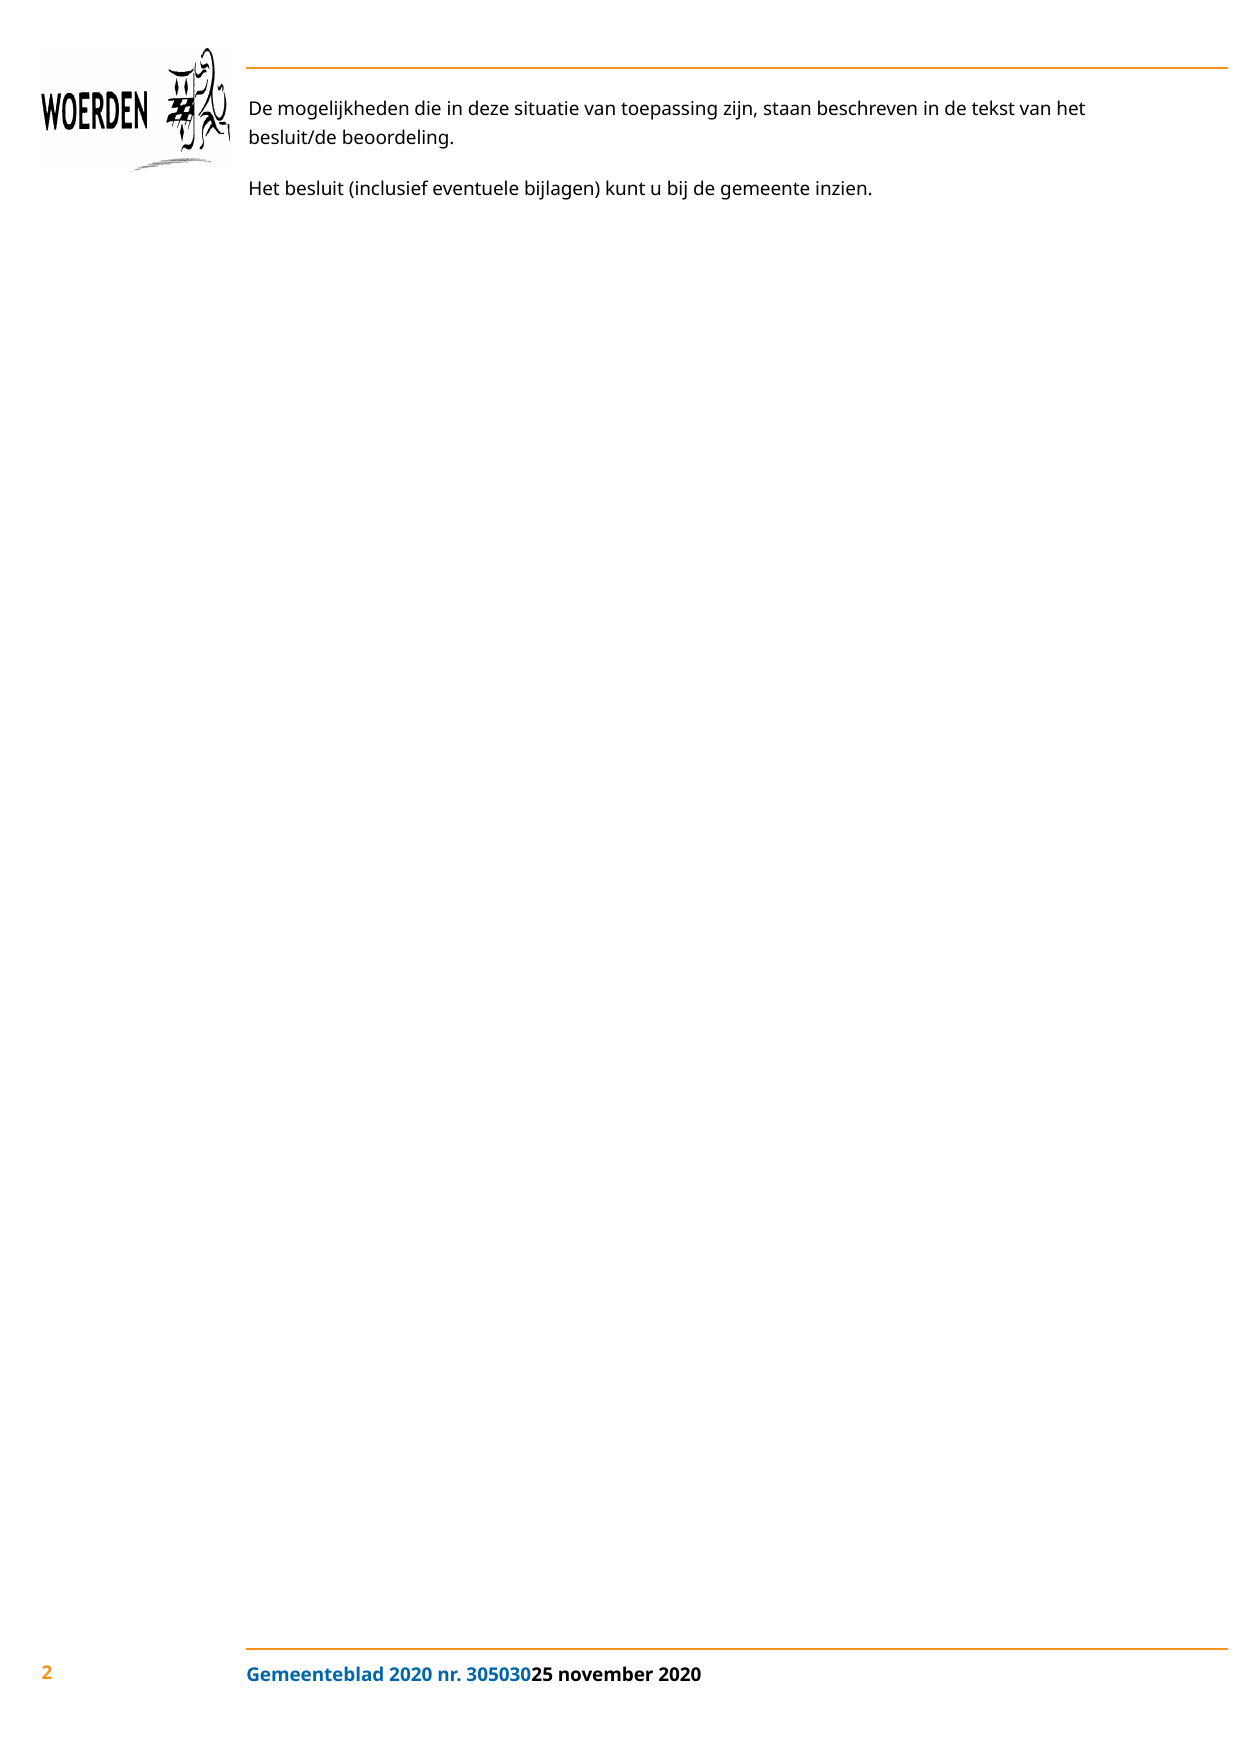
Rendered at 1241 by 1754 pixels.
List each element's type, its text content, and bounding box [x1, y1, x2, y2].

text De mogelijkheden die in deze situatie van toepassing zijn, staan beschreven in de tekst van het besluit/de beoordeling. [248, 95, 1152, 150]
text Het besluit (inclusief eventuele bijlagen) kunt u bij de gemeente inzien. [248, 175, 1152, 201]
picture [41, 47, 231, 172]
